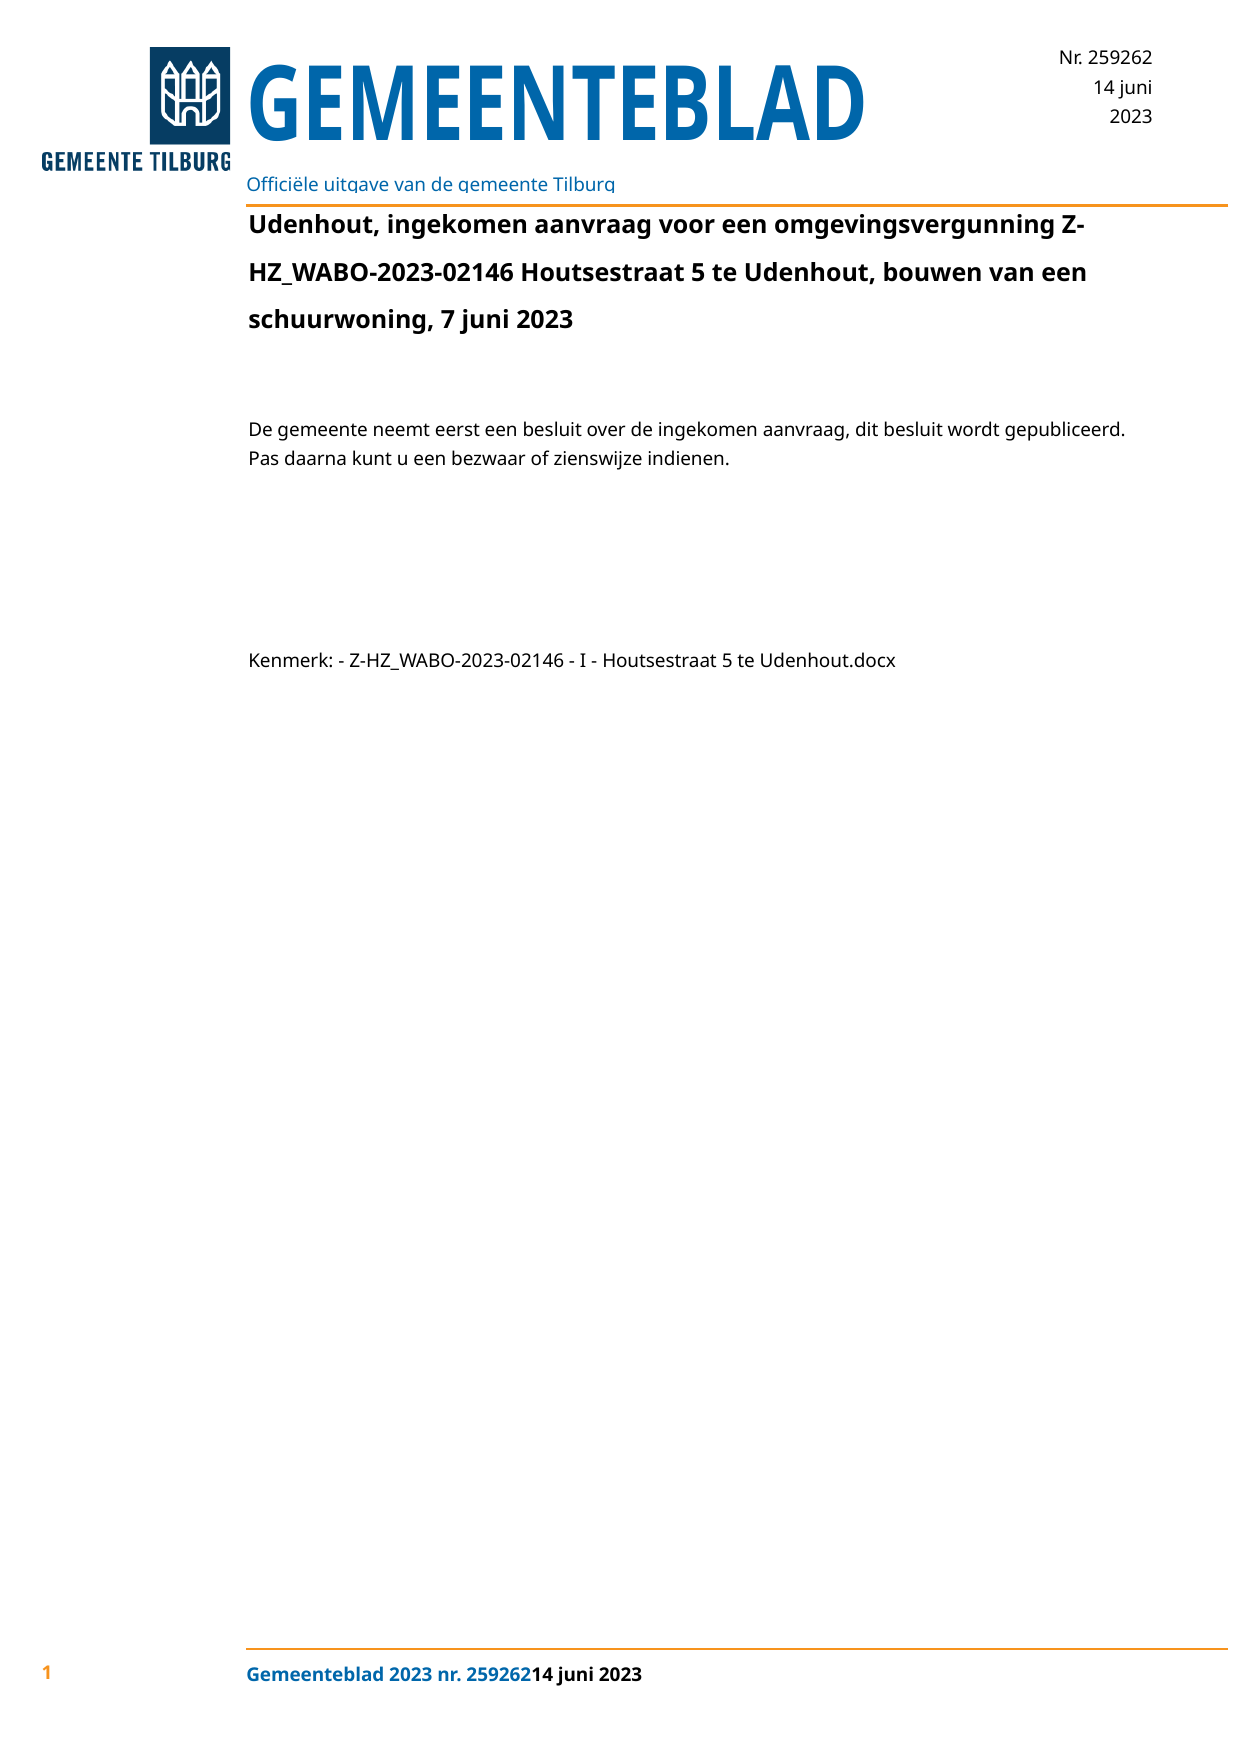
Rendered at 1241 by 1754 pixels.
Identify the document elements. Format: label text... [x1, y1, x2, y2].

picture [41, 47, 231, 172]
text Kenmerk: - Z-HZ_WABO-2023-02146 - I - Houtsestraat 5 te Udenhout.docx [248, 647, 1152, 673]
text De gemeente neemt eerst een besluit over de ingekomen aanvraag, dit besluit wordt gepubliceerd. Pas daarna kunt u een bezwaar of zienswijze indienen. [248, 416, 1152, 471]
text Udenhout, ingekomen aanvraag voor een omgevingsvergunning Z-HZ_WABO-2023-02146 Houtsestraat 5 te Udenhout, bouwen van een schuurwoning, 7 juni 2023 [248, 207, 1152, 336]
